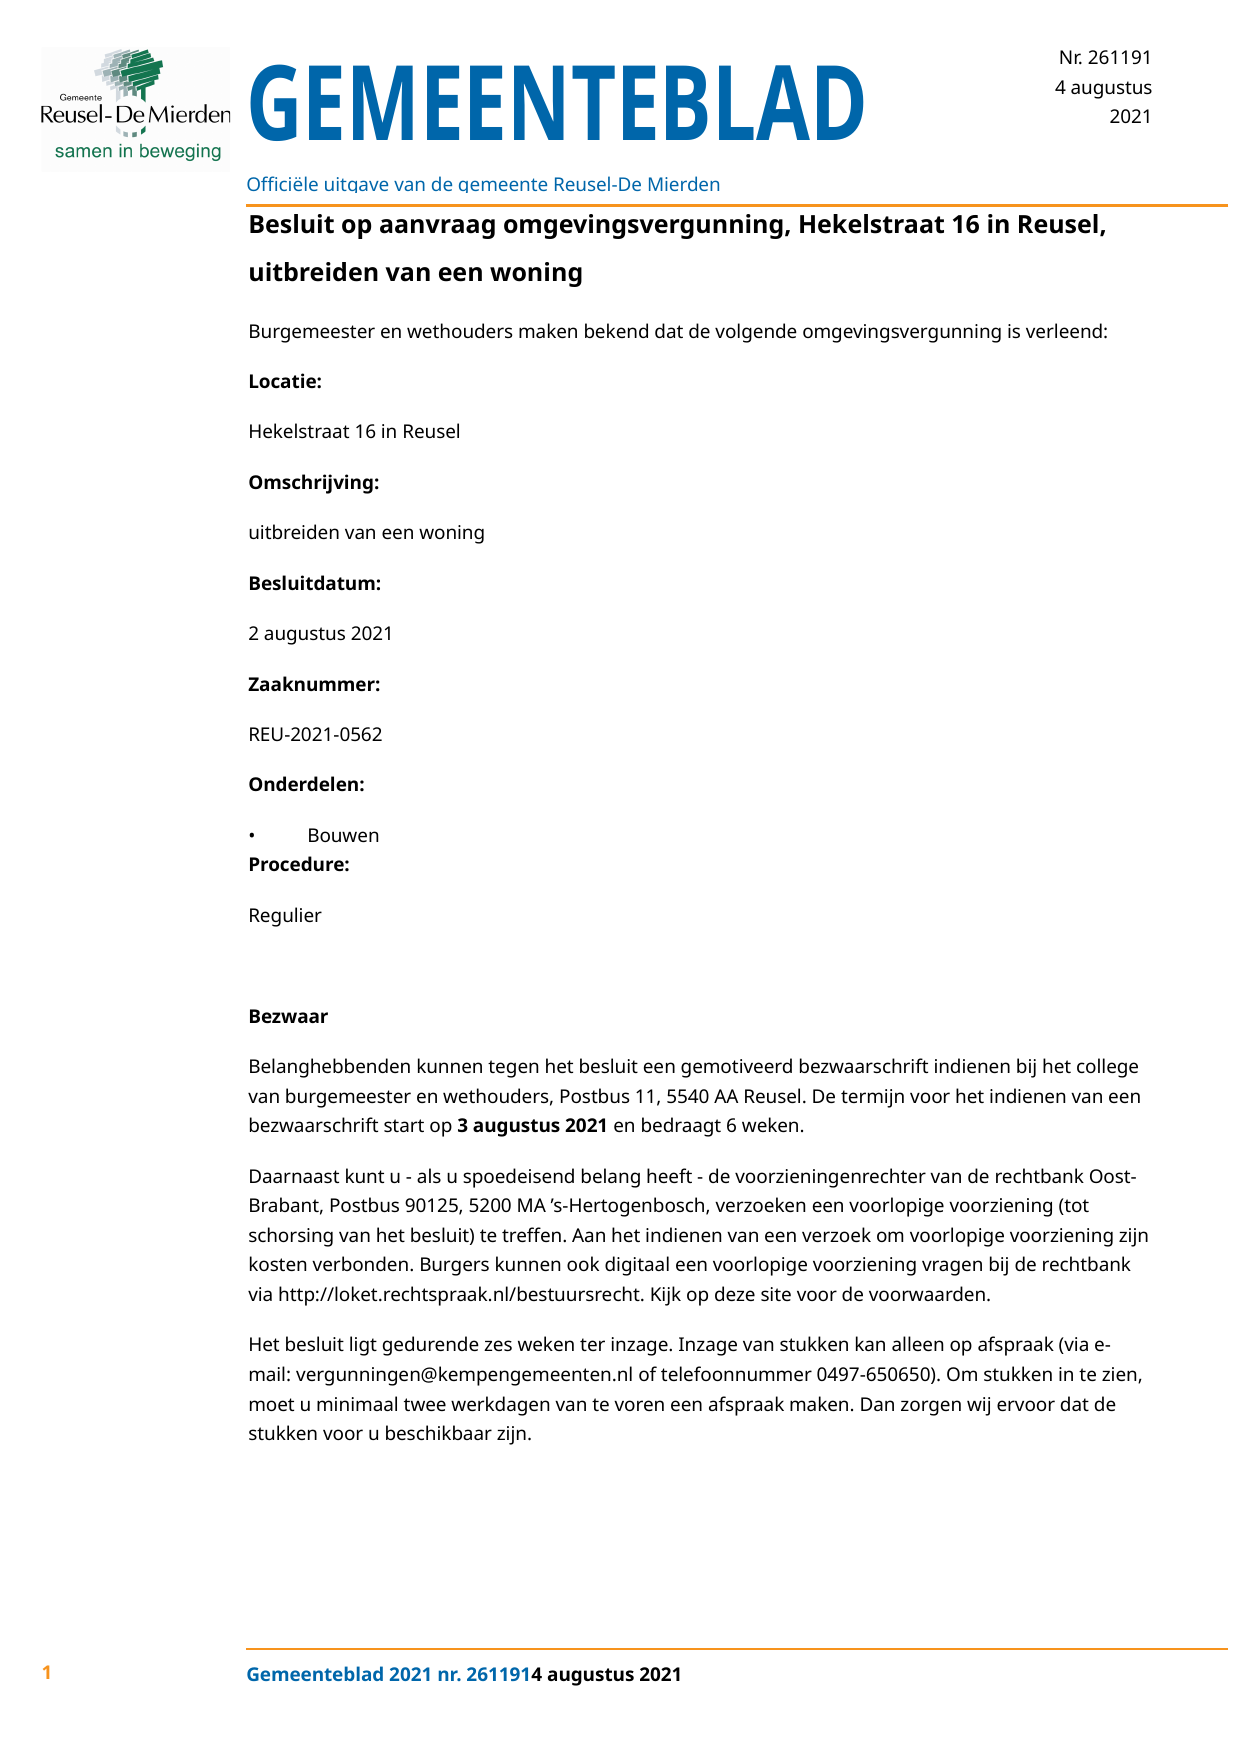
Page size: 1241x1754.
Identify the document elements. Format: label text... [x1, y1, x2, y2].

text Bezwaar [248, 1003, 1152, 1029]
text Het besluit ligt gedurende zes weken ter inzage. Inzage van stukken kan alleen op afspraak (via e-mail: vergunningen@kempengemeenten.nl of telefoonnummer 0497-650650). Om stukken in te zien, moet u minimaal twee werkdagen van te voren een afspraak maken. Dan zorgen wij ervoor dat de stukken voor u beschikbaar zijn. [248, 1332, 1152, 1446]
text Onderdelen: [248, 772, 1152, 797]
text Daarnaast kunt u - als u spoedeisend belang heeft - de voorzieningenrechter van de rechtbank Oost-Brabant, Postbus 90125, 5200 MA ’s-Hertogenbosch, verzoeken een voorlopige voorziening (tot schorsing van het besluit) te treffen. Aan het indienen van een verzoek om voorlopige voorziening zijn kosten verbonden. Burgers kunnen ook digitaal een voorlopige voorziening vragen bij de rechtbank via http://loket.rechtspraak.nl/bestuursrecht. Kijk op deze site voor de voorwaarden. [248, 1163, 1152, 1307]
text Hekelstraat 16 in Reusel [248, 419, 1152, 444]
text Procedure: [248, 852, 1152, 877]
text Belanghebbenden kunnen tegen het besluit een gemotiveerd bezwaarschrift indienen bij het college van burgemeester en wethouders, Postbus 11, 5540 AA Reusel. De termijn voor het indienen van een bezwaarschrift start op 3 augustus 2021 en bedraagt 6 weken. [248, 1053, 1152, 1138]
text REU-2021-0562 [248, 721, 1152, 747]
text 2 augustus 2021 [248, 620, 1152, 646]
text Locatie: [248, 368, 1152, 394]
text Besluit op aanvraag omgevingsvergunning, Hekelstraat 16 in Reusel, uitbreiden van een woning [248, 207, 1152, 288]
text Omschrijving: [248, 469, 1152, 495]
text Zaaknummer: [248, 671, 1152, 697]
text Regulier [248, 902, 1152, 928]
picture [41, 47, 231, 172]
text uitbreiden van een woning [248, 519, 1152, 545]
text Burgemeester en wethouders maken bekend dat de volgende omgevingsvergunning is verleend: [248, 318, 1152, 344]
list Bouwen [248, 822, 1152, 848]
text Besluitdatum: [248, 570, 1152, 596]
